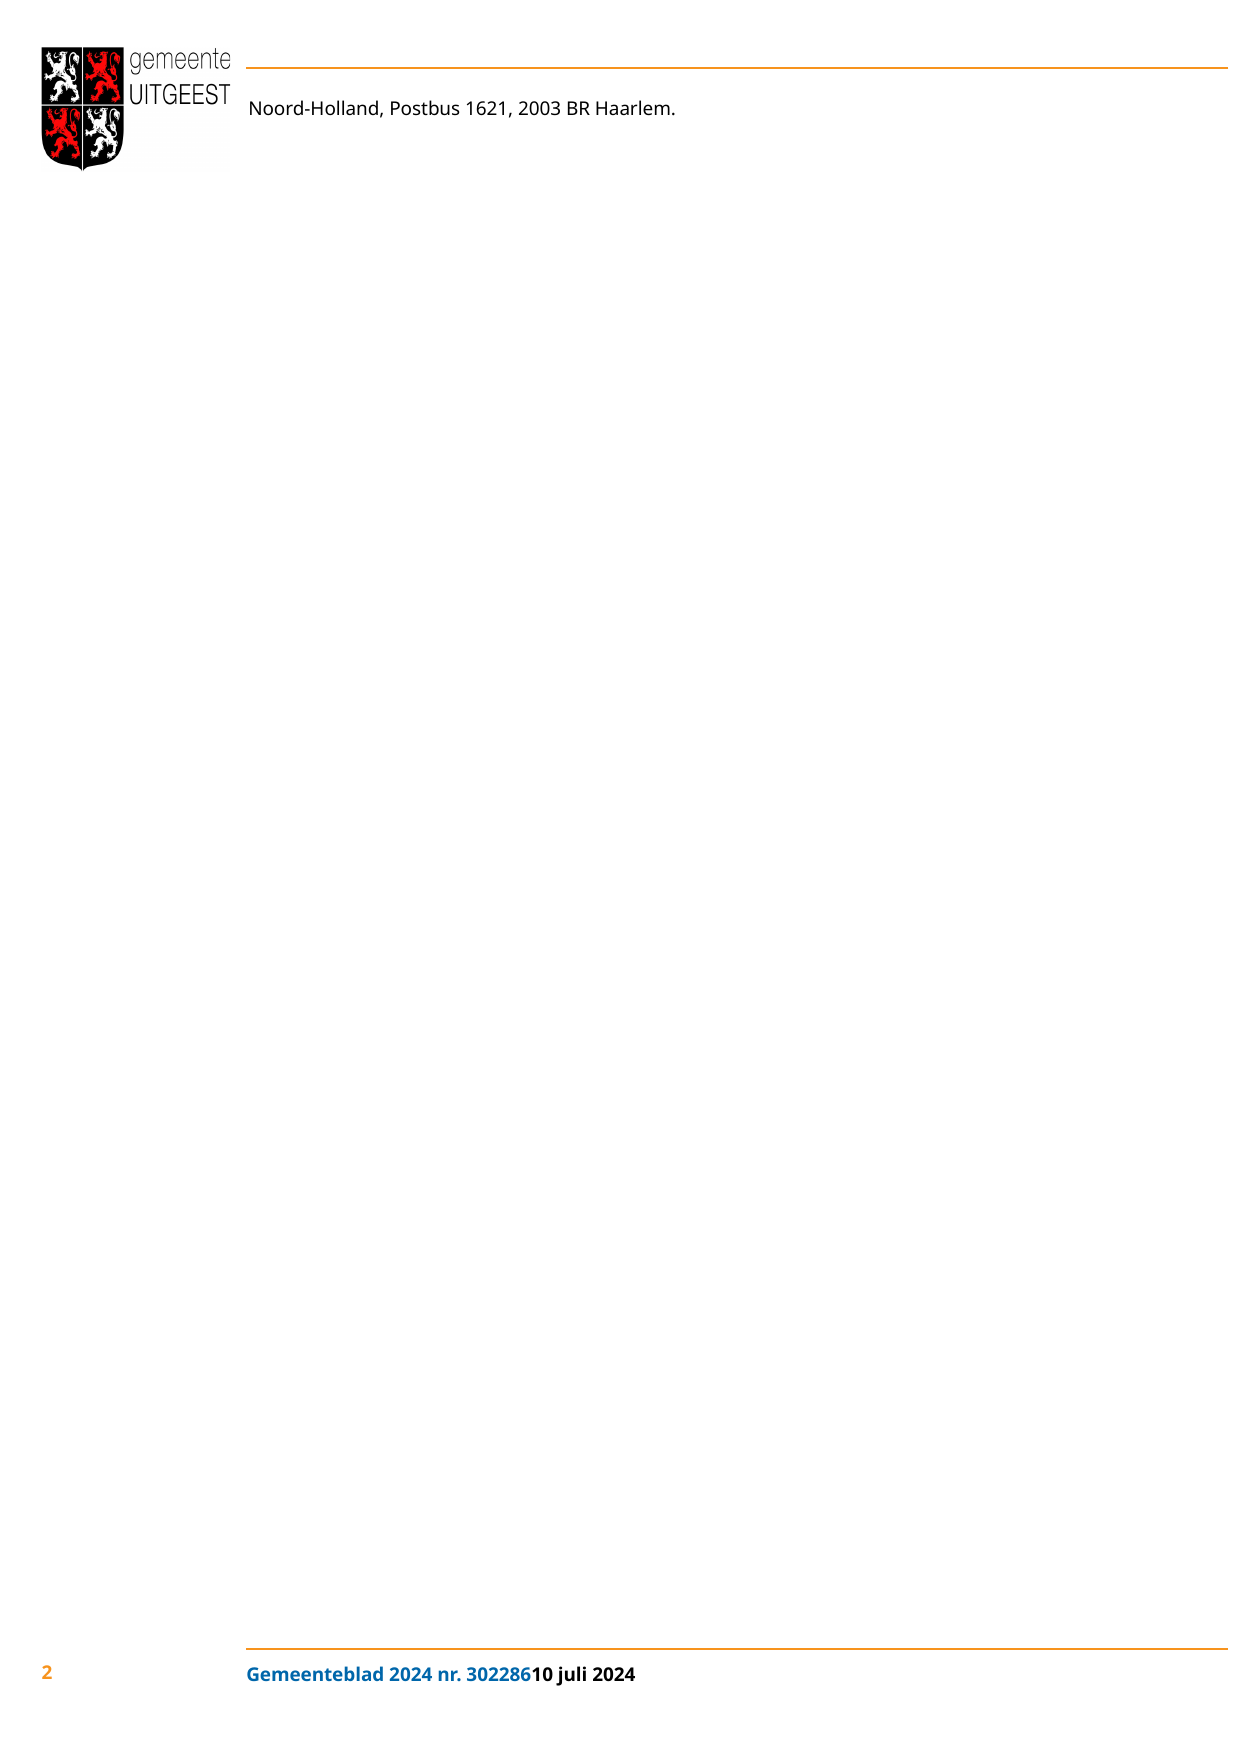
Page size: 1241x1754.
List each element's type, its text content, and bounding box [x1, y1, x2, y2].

text Noord-Holland, Postbus 1621, 2003 BR Haarlem. [248, 95, 1152, 121]
picture [41, 47, 231, 172]
